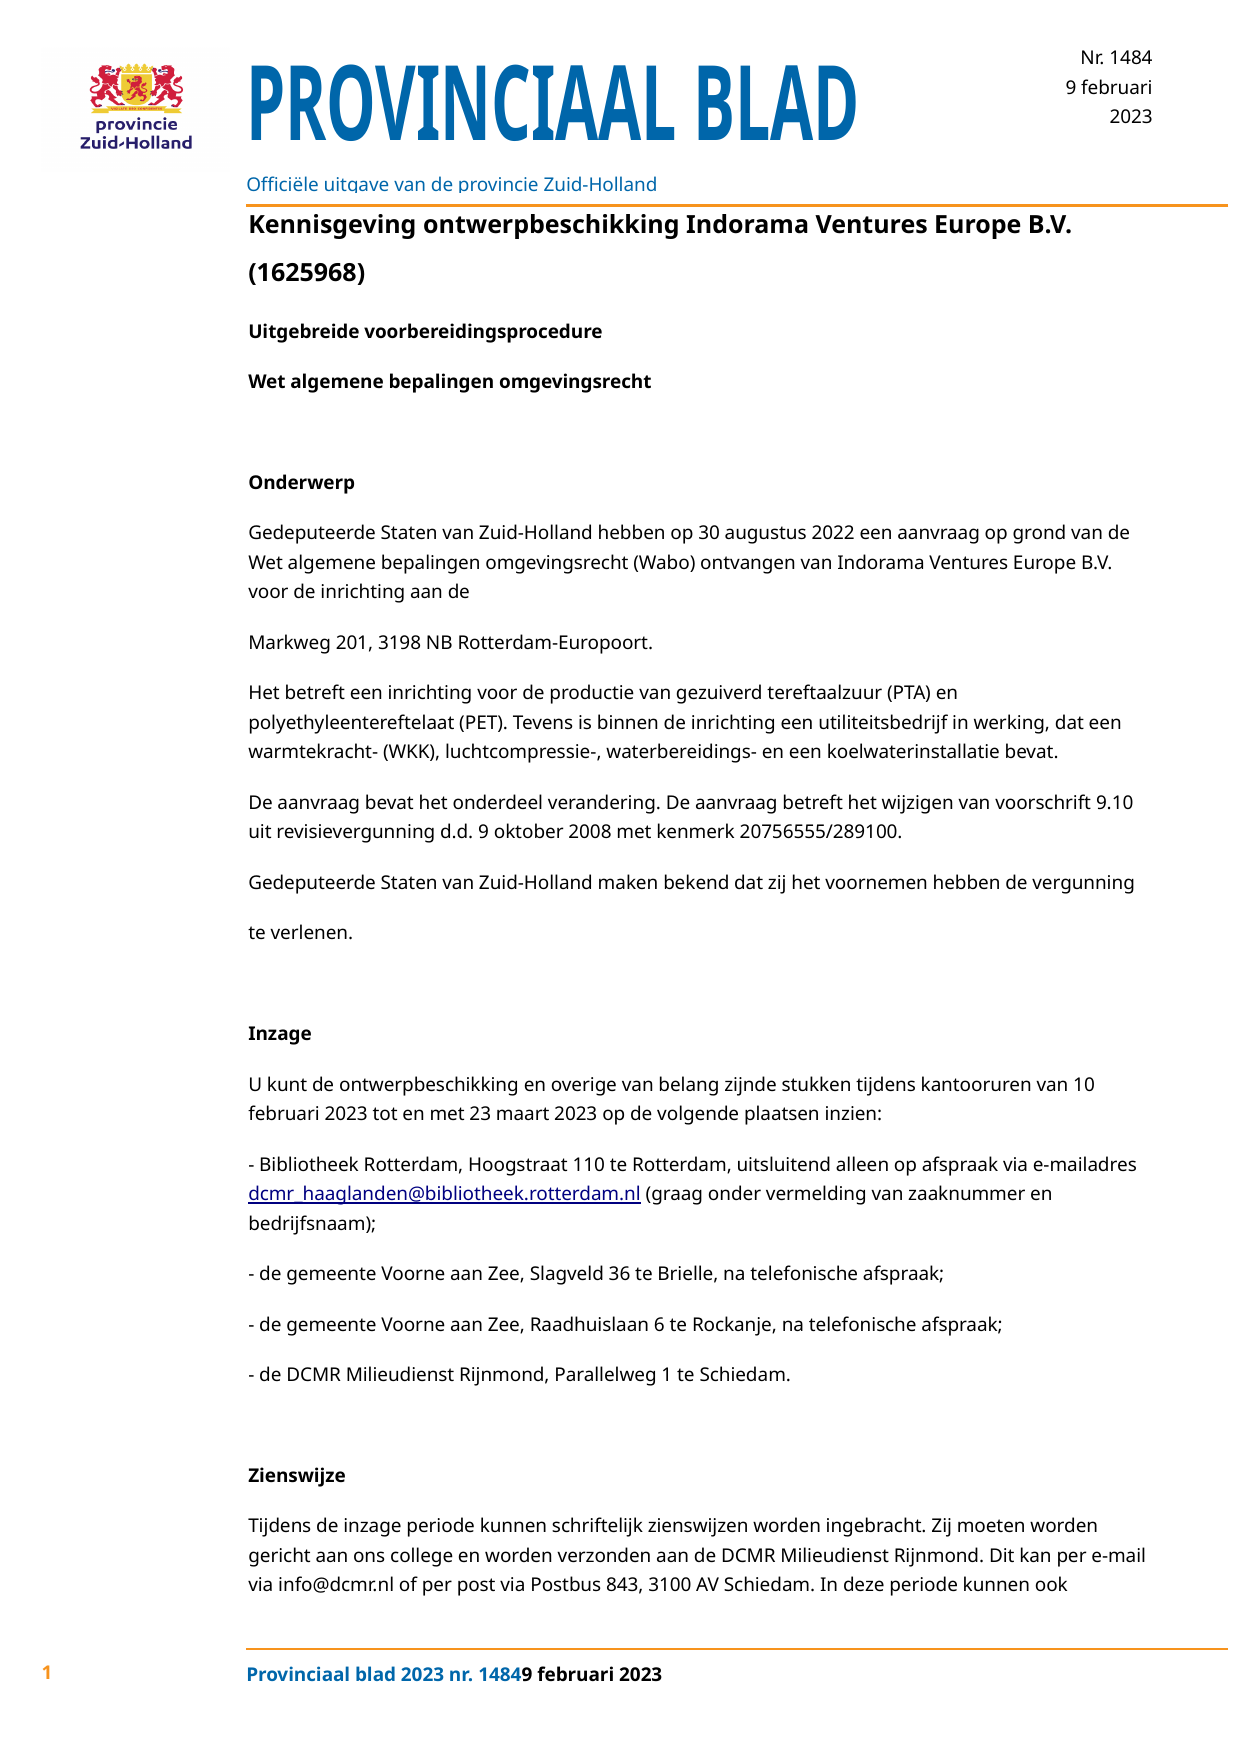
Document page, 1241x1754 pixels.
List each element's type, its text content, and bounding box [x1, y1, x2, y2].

text Het betreft een inrichting voor de productie van gezuiverd tereftaalzuur (PTA) en polyethyleentereftelaat (PET). Tevens is binnen de inrichting een utiliteitsbedrijf in werking, dat een warmtekracht- (WKK), luchtcompressie-, waterbereidings- en een koelwaterinstallatie bevat. [248, 679, 1152, 764]
text Uitgebreide voorbereidingsprocedure [248, 318, 1152, 344]
text De aanvraag bevat het onderdeel verandering. De aanvraag betreft het wijzigen van voorschrift 9.10 uit revisievergunning d.d. 9 oktober 2008 met kenmerk 20756555/289100. [248, 789, 1152, 844]
text Tijdens de inzage periode kunnen schriftelijk zienswijzen worden ingebracht. Zij moeten worden gericht aan ons college en worden verzonden aan de DCMR Milieudienst Rijnmond. Dit kan per e-mail via info@dcmr.nl of per post via Postbus 843, 3100 AV Schiedam. In deze periode kunnen ook [248, 1512, 1152, 1597]
text Wet algemene bepalingen omgevingsrecht [248, 368, 1152, 394]
text Gedeputeerde Staten van Zuid-Holland hebben op 30 augustus 2022 een aanvraag op grond van de Wet algemene bepalingen omgevingsrecht (Wabo) ontvangen van Indorama Ventures Europe B.V. voor de inrichting aan de [248, 519, 1152, 604]
text Onderwerp [248, 469, 1152, 495]
text - de DCMR Milieudienst Rijnmond, Parallelweg 1 te Schiedam. [248, 1361, 1152, 1387]
text - de gemeente Voorne aan Zee, Raadhuislaan 6 te Rockanje, na telefonische afspraak; [248, 1311, 1152, 1337]
text U kunt de ontwerpbeschikking en overige van belang zijnde stukken tijdens kantooruren van 10 februari 2023 tot en met 23 maart 2023 op de volgende plaatsen inzien: [248, 1071, 1152, 1126]
picture [41, 47, 231, 172]
text Kennisgeving ontwerpbeschikking Indorama Ventures Europe B.V. (1625968) [248, 207, 1152, 288]
text - Bibliotheek Rotterdam, Hoogstraat 110 te Rotterdam, uitsluitend alleen op afspraak via e-mailadres dcmr_haaglanden@bibliotheek.rotterdam.nl (graag onder vermelding van zaaknummer en bedrijfsnaam); [248, 1151, 1152, 1236]
text - de gemeente Voorne aan Zee, Slagveld 36 te Brielle, na telefonische afspraak; [248, 1260, 1152, 1286]
text te verlenen. [248, 919, 1152, 945]
text Zienswijze [248, 1462, 1152, 1488]
text Markweg 201, 3198 NB Rotterdam-Europoort. [248, 629, 1152, 655]
text Gedeputeerde Staten van Zuid-Holland maken bekend dat zij het voornemen hebben de vergunning [248, 869, 1152, 895]
text Inzage [248, 1020, 1152, 1046]
